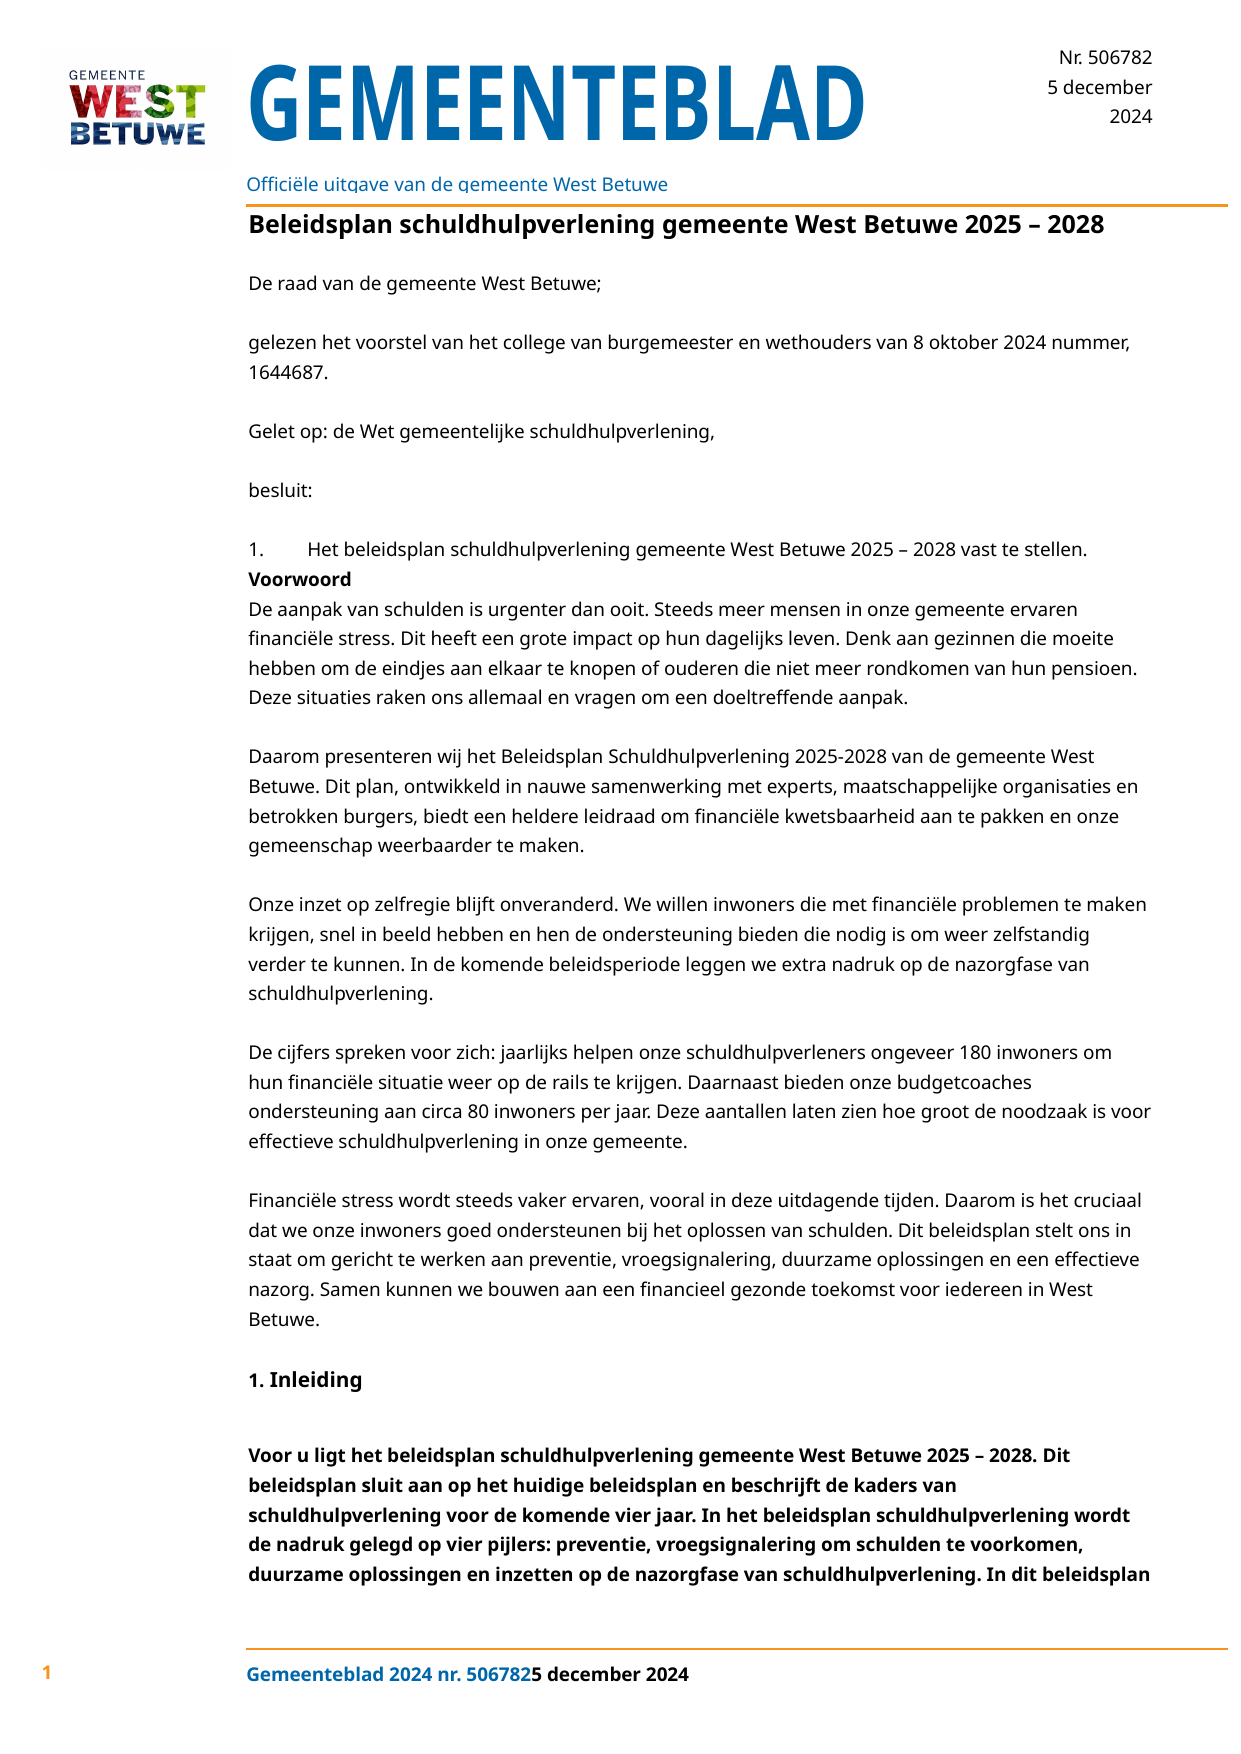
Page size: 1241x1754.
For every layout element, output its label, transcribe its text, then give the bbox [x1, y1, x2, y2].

text Gelet op: de Wet gemeentelijke schuldhulpverlening, [248, 418, 1152, 444]
picture [41, 47, 231, 172]
text Voor u ligt het beleidsplan schuldhulpverlening gemeente West Betuwe 2025 – 2028. Dit beleidsplan sluit aan op het huidige beleidsplan en beschrijft de kaders van schuldhulpverlening voor de komende vier jaar. In het beleidsplan schuldhulpverlening wordt de nadruk gelegd op vier pijlers: preventie, vroegsignalering om schulden te voorkomen, duurzame oplossingen en inzetten op de nazorgfase van schuldhulpverlening. In dit beleidsplan [248, 1443, 1152, 1587]
text Onze inzet op zelfregie blijft onveranderd. We willen inwoners die met financiële problemen te maken krijgen, snel in beeld hebben en hen de ondersteuning bieden die nodig is om weer zelfstandig verder te kunnen. In de komende beleidsperiode leggen we extra nadruk op de nazorgfase van schuldhulpverlening. [248, 892, 1152, 1006]
text 1. Inleiding [248, 1365, 1152, 1393]
text Voorwoord [248, 566, 1152, 592]
text Daarom presenteren wij het Beleidsplan Schuldhulpverlening 2025-2028 van de gemeente West Betuwe. Dit plan, ontwikkeld in nauwe samenwerking met experts, maatschappelijke organisaties en betrokken burgers, biedt een heldere leidraad om financiële kwetsbaarheid aan te pakken en onze gemeenschap weerbaarder te maken. [248, 744, 1152, 858]
text gelezen het voorstel van het college van burgemeester en wethouders van 8 oktober 2024 nummer, 1644687. [248, 329, 1152, 385]
text De cijfers spreken voor zich: jaarlijks helpen onze schuldhulpverleners ongeveer 180 inwoners om hun financiële situatie weer op de rails te krijgen. Daarnaast bieden onze budgetcoaches ondersteuning aan circa 80 inwoners per jaar. Deze aantallen laten zien hoe groot de noodzaak is voor effectieve schuldhulpverlening in onze gemeente. [248, 1039, 1152, 1154]
text De aanpak van schulden is urgenter dan ooit. Steeds meer mensen in onze gemeente ervaren financiële stress. Dit heeft een grote impact op hun dagelijks leven. Denk aan gezinnen die moeite hebben om de eindjes aan elkaar te knopen of ouderen die niet meer rondkomen van hun pensioen. Deze situaties raken ons allemaal en vragen om een doeltreffende aanpak. [248, 596, 1152, 710]
text De raad van de gemeente West Betuwe; [248, 270, 1152, 296]
text besluit: [248, 477, 1152, 503]
text Financiële stress wordt steeds vaker ervaren, vooral in deze uitdagende tijden. Daarom is het cruciaal dat we onze inwoners goed ondersteunen bij het oplossen van schulden. Dit beleidsplan stelt ons in staat om gericht te werken aan preventie, vroegsignalering, duurzame oplossingen en een effectieve nazorg. Samen kunnen we bouwen aan een financieel gezonde toekomst voor iedereen in West Betuwe. [248, 1187, 1152, 1331]
text Beleidsplan schuldhulpverlening gemeente West Betuwe 2025 – 2028 [248, 207, 1152, 241]
list Het beleidsplan schuldhulpverlening gemeente West Betuwe 2025 – 2028 vast te stellen. [248, 537, 1152, 562]
